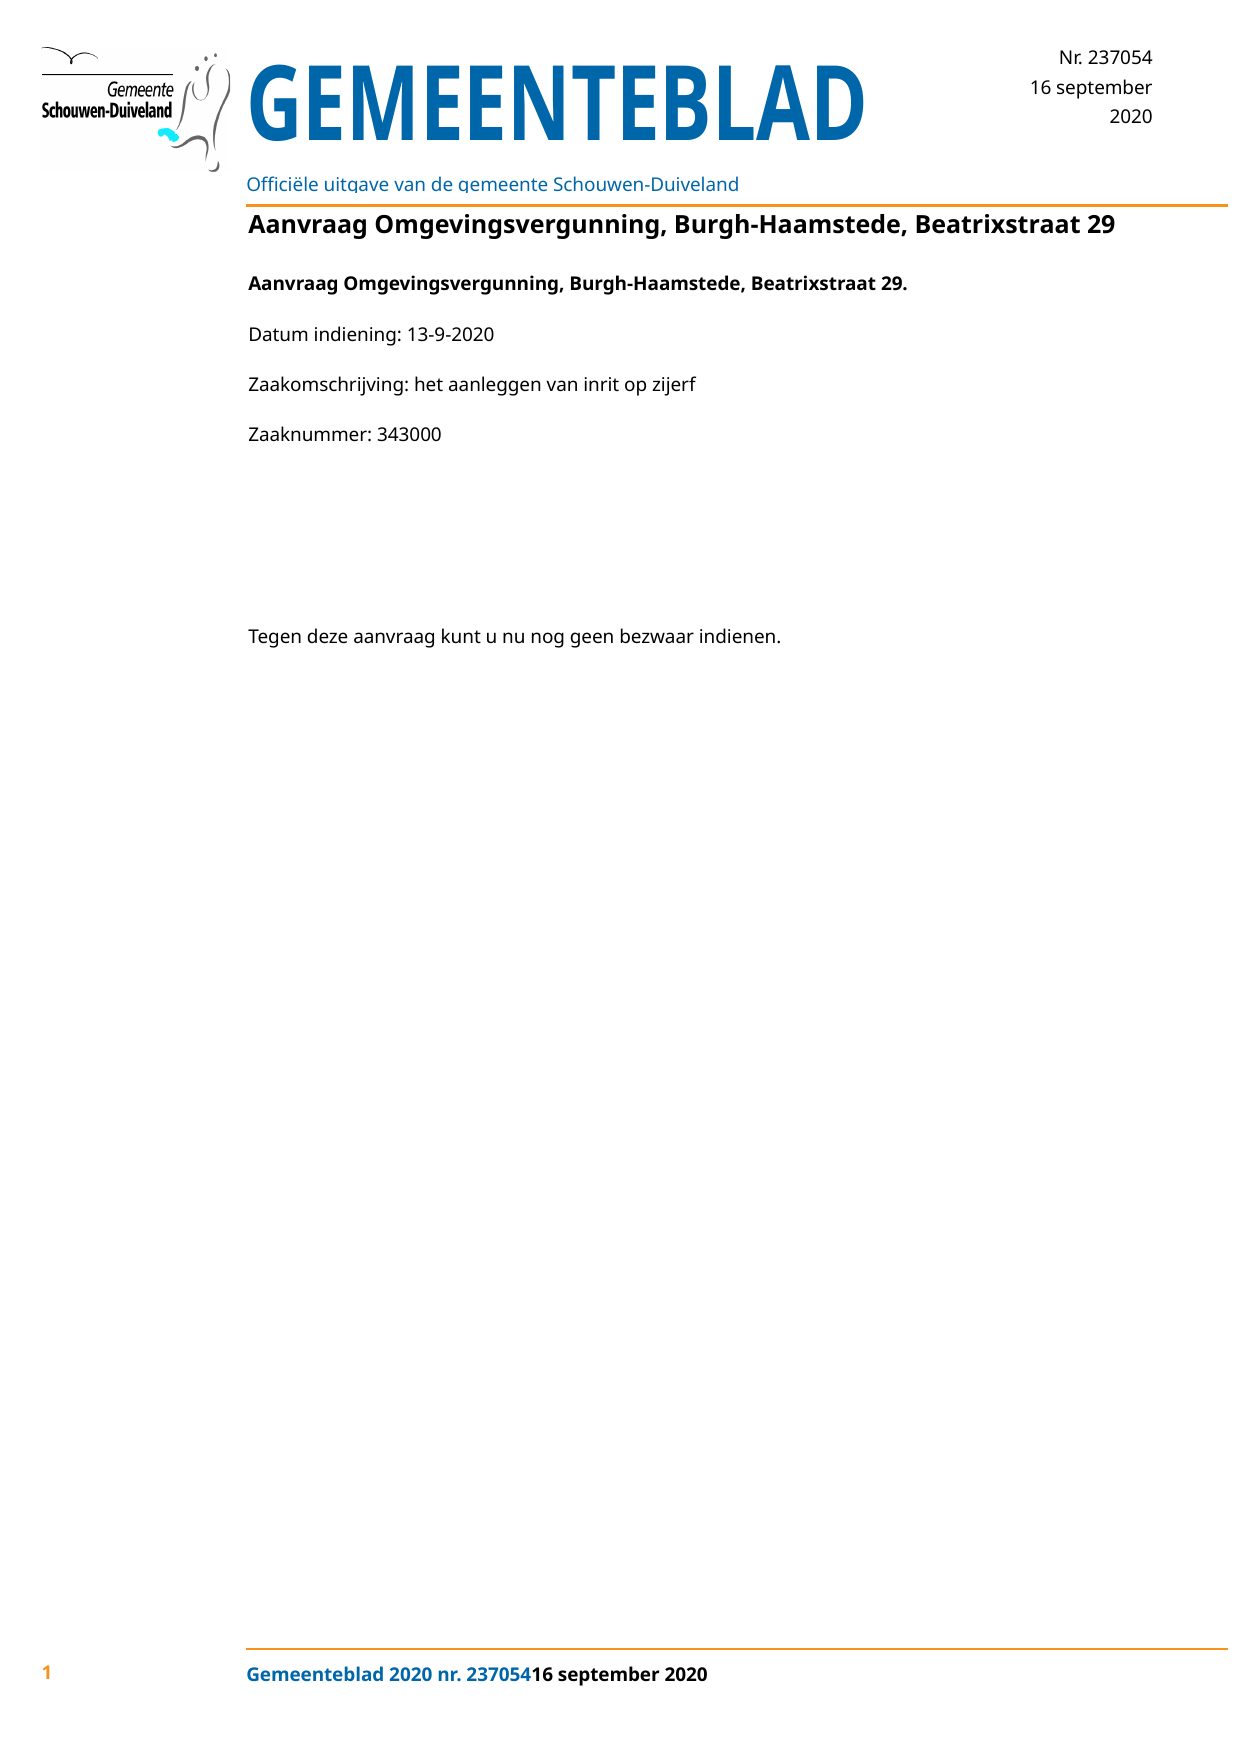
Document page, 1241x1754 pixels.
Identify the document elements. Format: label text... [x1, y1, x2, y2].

text Tegen deze aanvraag kunt u nu nog geen bezwaar indienen. [248, 623, 1152, 649]
text Datum indiening: 13-9-2020 [248, 321, 1152, 346]
text Aanvraag Omgevingsvergunning, Burgh-Haamstede, Beatrixstraat 29. [248, 270, 1152, 296]
text Zaaknummer: 343000 [248, 422, 1152, 447]
picture [41, 47, 231, 172]
text Zaakomschrijving: het aanleggen van inrit op zijerf [248, 371, 1152, 397]
text Aanvraag Omgevingsvergunning, Burgh-Haamstede, Beatrixstraat 29 [248, 207, 1152, 241]
